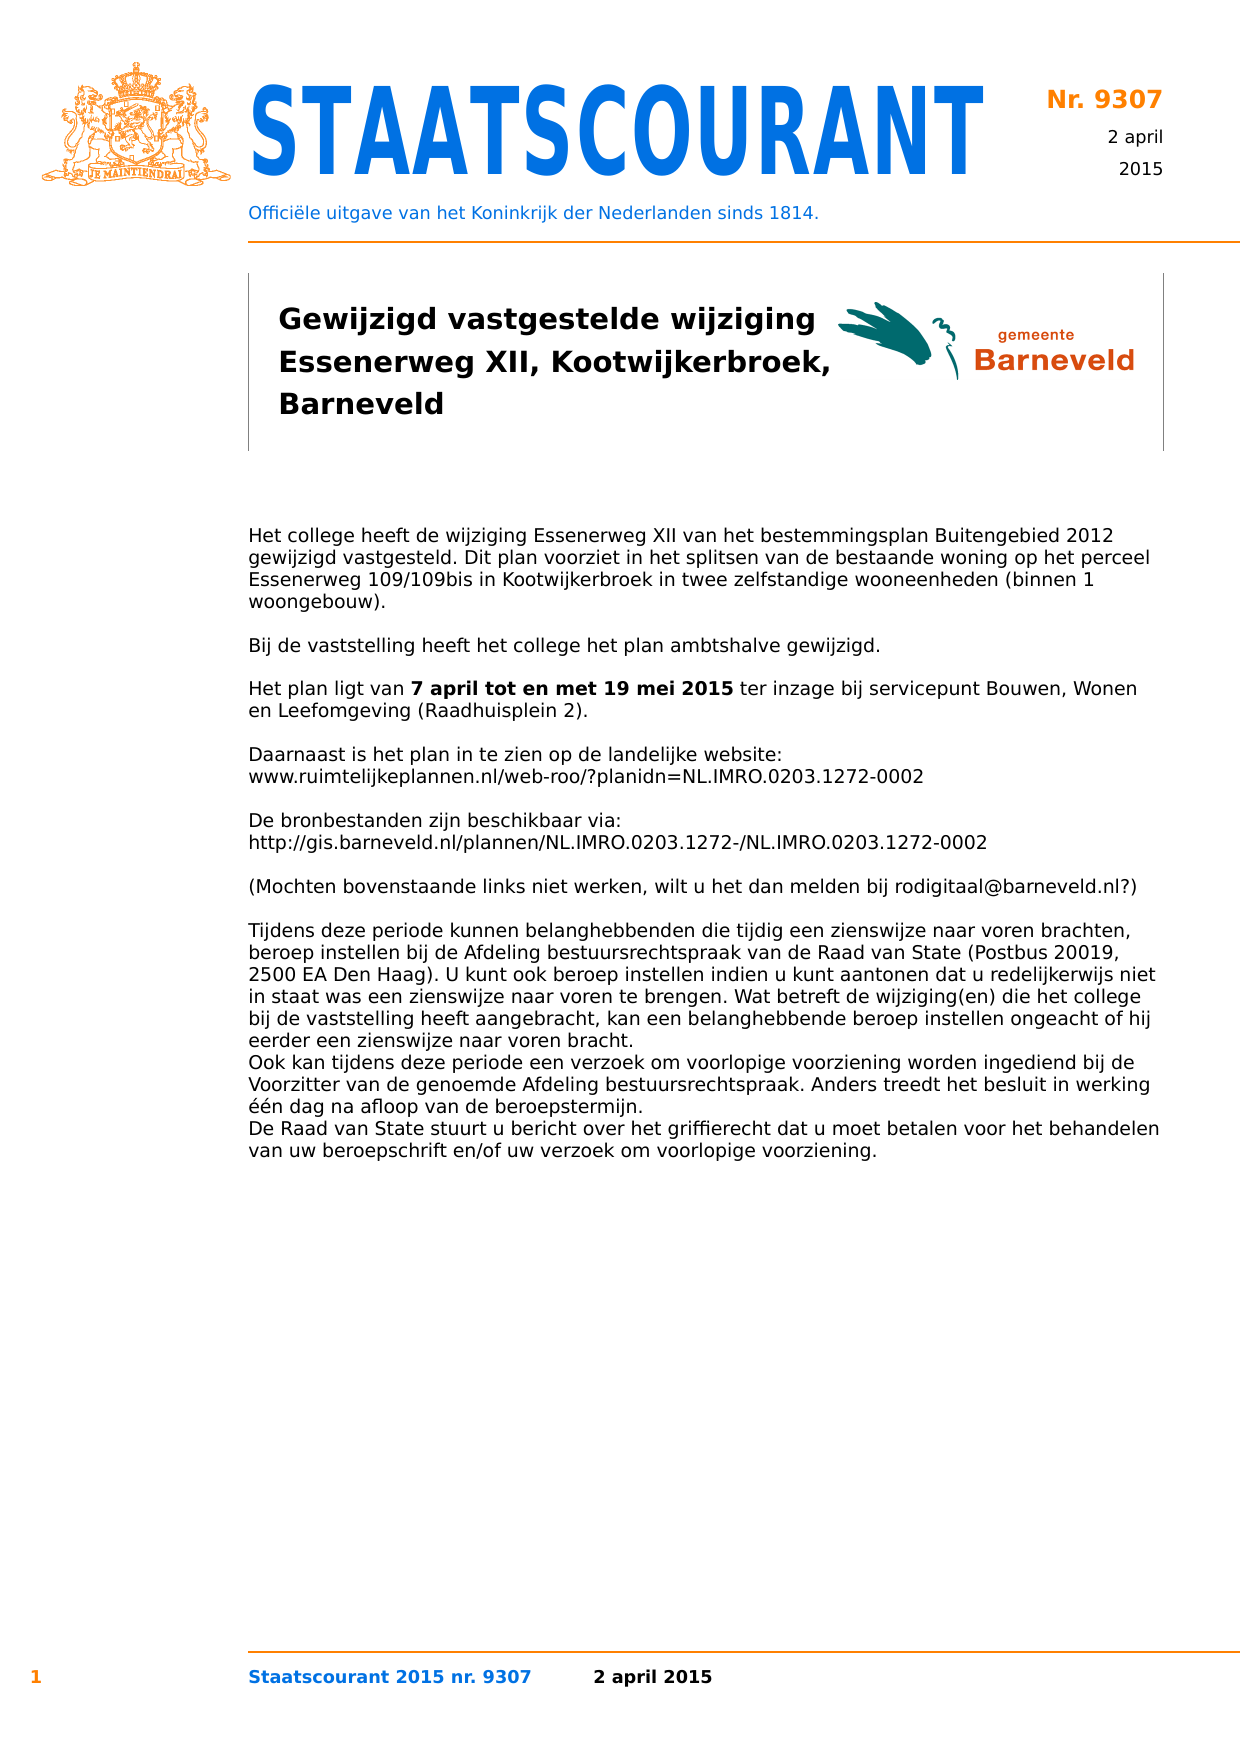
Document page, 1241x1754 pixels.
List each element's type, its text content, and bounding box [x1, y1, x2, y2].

table_header Nr. 9307 [998, 62, 1240, 121]
text http://gis.barneveld.nl/plannen/NL.IMRO.0203.1272-/NL.IMRO.0203.1272-0002 [248, 832, 1163, 854]
text Het college heeft de wijziging Essenerweg XII van het bestemmingsplan Buitengebied 2012 gewijzigd vastgesteld. Dit plan voorziet in het splitsen van de bestaande woning op het perceel Essenerweg 109/109bis in Kootwijkerbroek in twee zelfstandige wooneenheden (binnen 1 woongebouw). [248, 525, 1163, 613]
subtitle Gewijzigd vastgestelde wijziging Essenerweg XII, Kootwijkerbroek, Barneveld [249, 273, 1163, 451]
text Bij de vaststelling heeft het college het plan ambtshalve gewijzigd. [248, 634, 1163, 656]
picture [838, 302, 1134, 380]
table_cell 2015 [998, 153, 1240, 203]
table_header STAATSCOURANT [248, 62, 998, 203]
table_header [25, 62, 248, 241]
text (Mochten bovenstaande links niet werken, wilt u het dan melden bij rodigitaal@barneveld.nl?) [248, 876, 1163, 898]
text Het plan ligt van 7 april tot en met 19 mei 2015 ter inzage bij servicepunt Bouwen, Wonen en Leefomgeving (Raadhuisplein 2). [248, 678, 1163, 722]
text www.ruimtelijkeplannen.nl/web-roo/?planidn=NL.IMRO.0203.1272-0002 [248, 766, 1163, 788]
text Daarnaast is het plan in te zien op de landelijke website: [248, 744, 1163, 766]
picture [41, 62, 231, 186]
text Ook kan tijdens deze periode een verzoek om voorlopige voorziening worden ingediend bij de Voorzitter van de genoemde Afdeling bestuursrechtspraak. Anders treedt het besluit in werking één dag na afloop van de beroepstermijn. [248, 1052, 1163, 1117]
table_cell Officiële uitgave van het Koninkrijk der Nederlanden sinds 1814. [248, 203, 1240, 241]
text De bronbestanden zijn beschikbaar via: [248, 810, 1163, 832]
text De Raad van State stuurt u bericht over het griffierecht dat u moet betalen voor het behandelen van uw beroepschrift en/of uw verzoek om voorlopige voorziening. [248, 1117, 1163, 1161]
text Tijdens deze periode kunnen belanghebbenden die tijdig een zienswijze naar voren brachten, beroep instellen bij de Afdeling bestuursrechtspraak van de Raad van State (Postbus 20019, 2500 EA Den Haag). U kunt ook beroep instellen indien u kunt aantonen dat u redelijkerwijs niet in staat was een zienswijze naar voren te brengen. Wat betreft de wijziging(en) die het college bij de vaststelling heeft aangebracht, kan een belanghebbende beroep instellen ongeacht of hij eerder een zienswijze naar voren bracht. [248, 920, 1163, 1052]
table_cell 2 april [998, 121, 1240, 153]
